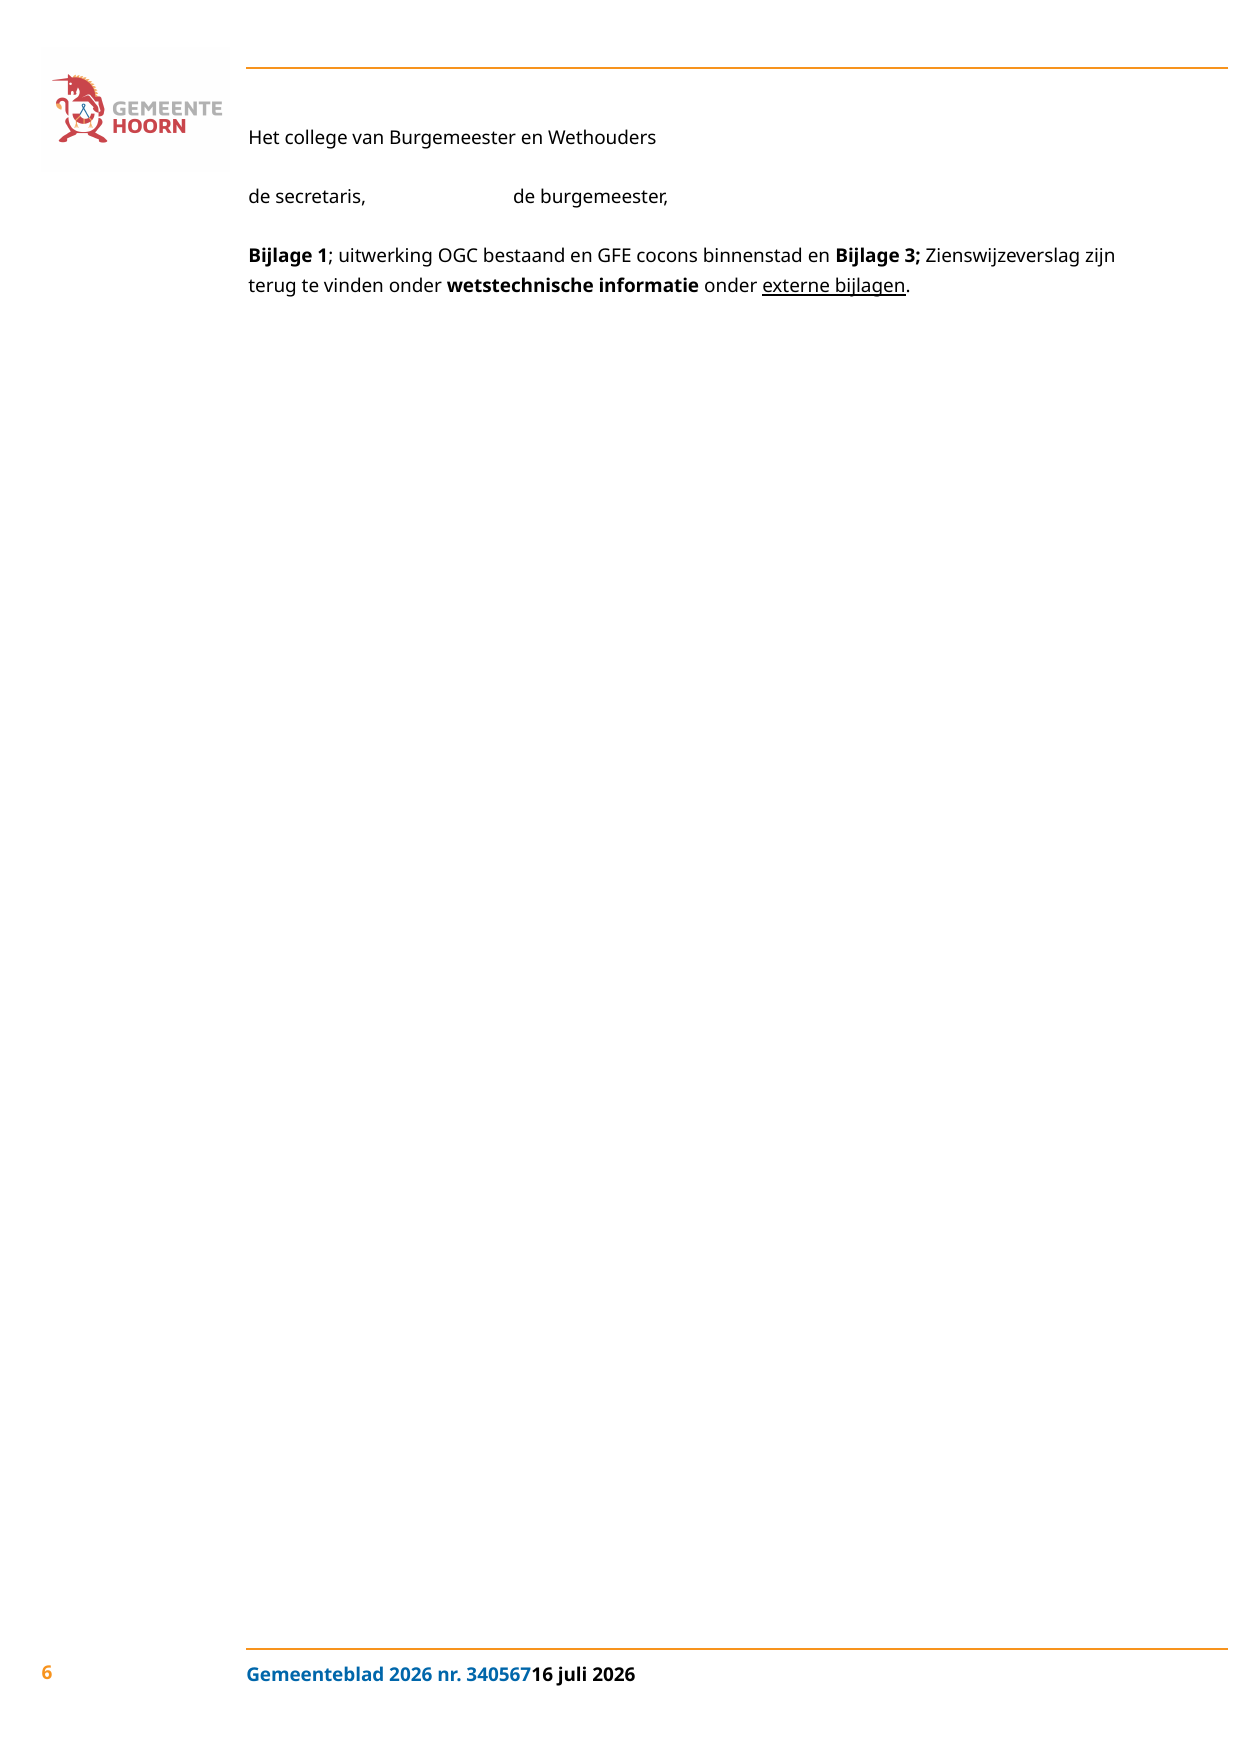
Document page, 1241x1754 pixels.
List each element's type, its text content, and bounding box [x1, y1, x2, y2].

text Bijlage 1; uitwerking OGC bestaand en GFE cocons binnenstad en Bijlage 3; Zienswijzeverslag zijn terug te vinden onder wetstechnische informatie onder externe bijlagen. [248, 243, 1152, 298]
text Het college van Burgemeester en Wethouders [248, 124, 1152, 150]
text de secretaris, de burgemeester, [248, 183, 1152, 209]
picture [41, 47, 231, 172]
